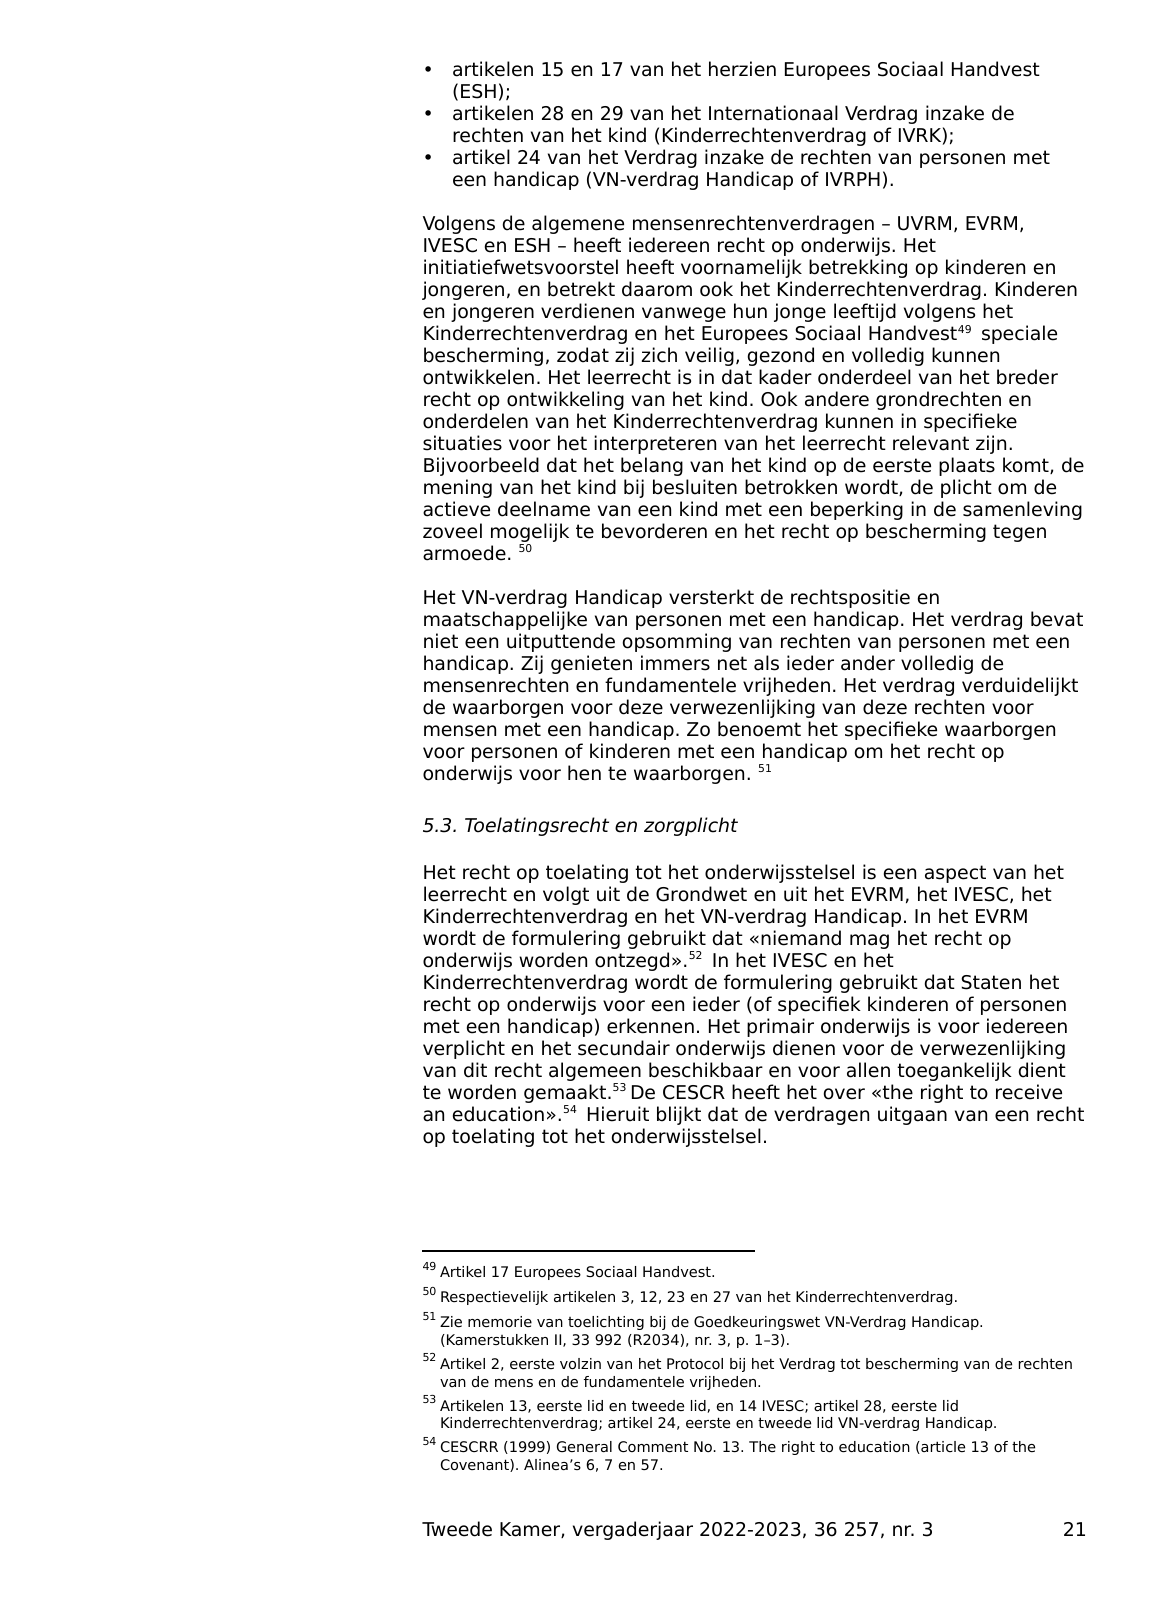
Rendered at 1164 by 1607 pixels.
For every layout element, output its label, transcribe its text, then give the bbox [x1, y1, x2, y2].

text Het VN-verdrag Handicap versterkt de rechtspositie en maatschappelijke van personen met een handicap. Het verdrag bevat niet een uitputtende opsomming van rechten van personen met een handicap. Zij genieten immers net als ieder ander volledig de mensenrechten en fundamentele vrijheden. Het verdrag verduidelijkt de waarborgen voor deze verwezenlijking van deze rechten voor mensen met een handicap. Zo benoemt het specifieke waarborgen voor personen of kinderen met een handicap om het recht op onderwijs voor hen te waarborgen. [422, 587, 1087, 785]
subtitle 5.3. Toelatingsrecht en zorgplicht [422, 815, 1087, 837]
text Artikelen 13, eerste lid en tweede lid, en 14 IVESC; artikel 28, eerste lid Kinderrechtenverdrag; artikel 24, eerste en tweede lid VN-verdrag Handicap. [422, 1393, 1087, 1432]
text Artikel 17 Europees Sociaal Handvest. [422, 1260, 1087, 1282]
text • artikelen 15 en 17 van het herzien Europees Sociaal Handvest (ESH); [422, 59, 1087, 103]
text CESCRR (1999) General Comment No. 13. The right to education (article 13 of the Covenant). Alinea’s 6, 7 en 57. [422, 1435, 1087, 1474]
text Respectievelijk artikelen 3, 12, 23 en 27 van het Kinderrechtenverdrag. [422, 1285, 1087, 1307]
text • artikel 24 van het Verdrag inzake de rechten van personen met een handicap (VN-verdrag Handicap of IVRPH). [422, 147, 1087, 191]
text Artikel 2, eerste volzin van het Protocol bij het Verdrag tot bescherming van de rechten van de mens en de fundamentele vrijheden. [422, 1352, 1087, 1391]
text • artikelen 28 en 29 van het Internationaal Verdrag inzake de rechten van het kind (Kinderrechtenverdrag of IVRK); [422, 103, 1087, 147]
text Zie memorie van toelichting bij de Goedkeuringswet VN-Verdrag Handicap. (Kamerstukken II, 33 992 (R2034), nr. 3, p. 1–3). [422, 1310, 1087, 1349]
text Volgens de algemene mensenrechtenverdragen – UVRM, EVRM, IVESC en ESH – heeft iedereen recht op onderwijs. Het initiatiefwetsvoorstel heeft voornamelijk betrekking op kinderen en jongeren, en betrekt daarom ook het Kinderrechtenverdrag. Kinderen en jongeren verdienen vanwege hun jonge leeftijd volgens het Kinderrechtenverdrag en het Europees Sociaal Handvest speciale bescherming, zodat zij zich veilig, gezond en volledig kunnen ontwikkelen. Het leerrecht is in dat kader onderdeel van het breder recht op ontwikkeling van het kind. Ook andere grondrechten en onderdelen van het Kinderrechtenverdrag kunnen in specifieke situaties voor het interpreteren van het leerrecht relevant zijn. Bijvoorbeeld dat het belang van het kind op de eerste plaats komt, de mening van het kind bij besluiten betrokken wordt, de plicht om de actieve deelname van een kind met een beperking in de samenleving zoveel mogelijk te bevorderen en het recht op bescherming tegen armoede. [422, 213, 1087, 565]
text Het recht op toelating tot het onderwijsstelsel is een aspect van het leerrecht en volgt uit de Grondwet en uit het EVRM, het IVESC, het Kinderrechtenverdrag en het VN-verdrag Handicap. In het EVRM wordt de formulering gebruikt dat «niemand mag het recht op onderwijs worden ontzegd». In het IVESC en het Kinderrechtenverdrag wordt de formulering gebruikt dat Staten het recht op onderwijs voor een ieder (of specifiek kinderen of personen met een handicap) erkennen. Het primair onderwijs is voor iedereen verplicht en het secundair onderwijs dienen voor de verwezenlijking van dit recht algemeen beschikbaar en voor allen toegankelijk dient te worden gemaakt.De CESCR heeft het over «the right to receive an education». Hieruit blijkt dat de verdragen uitgaan van een recht op toelating tot het onderwijsstelsel. [422, 862, 1087, 1147]
